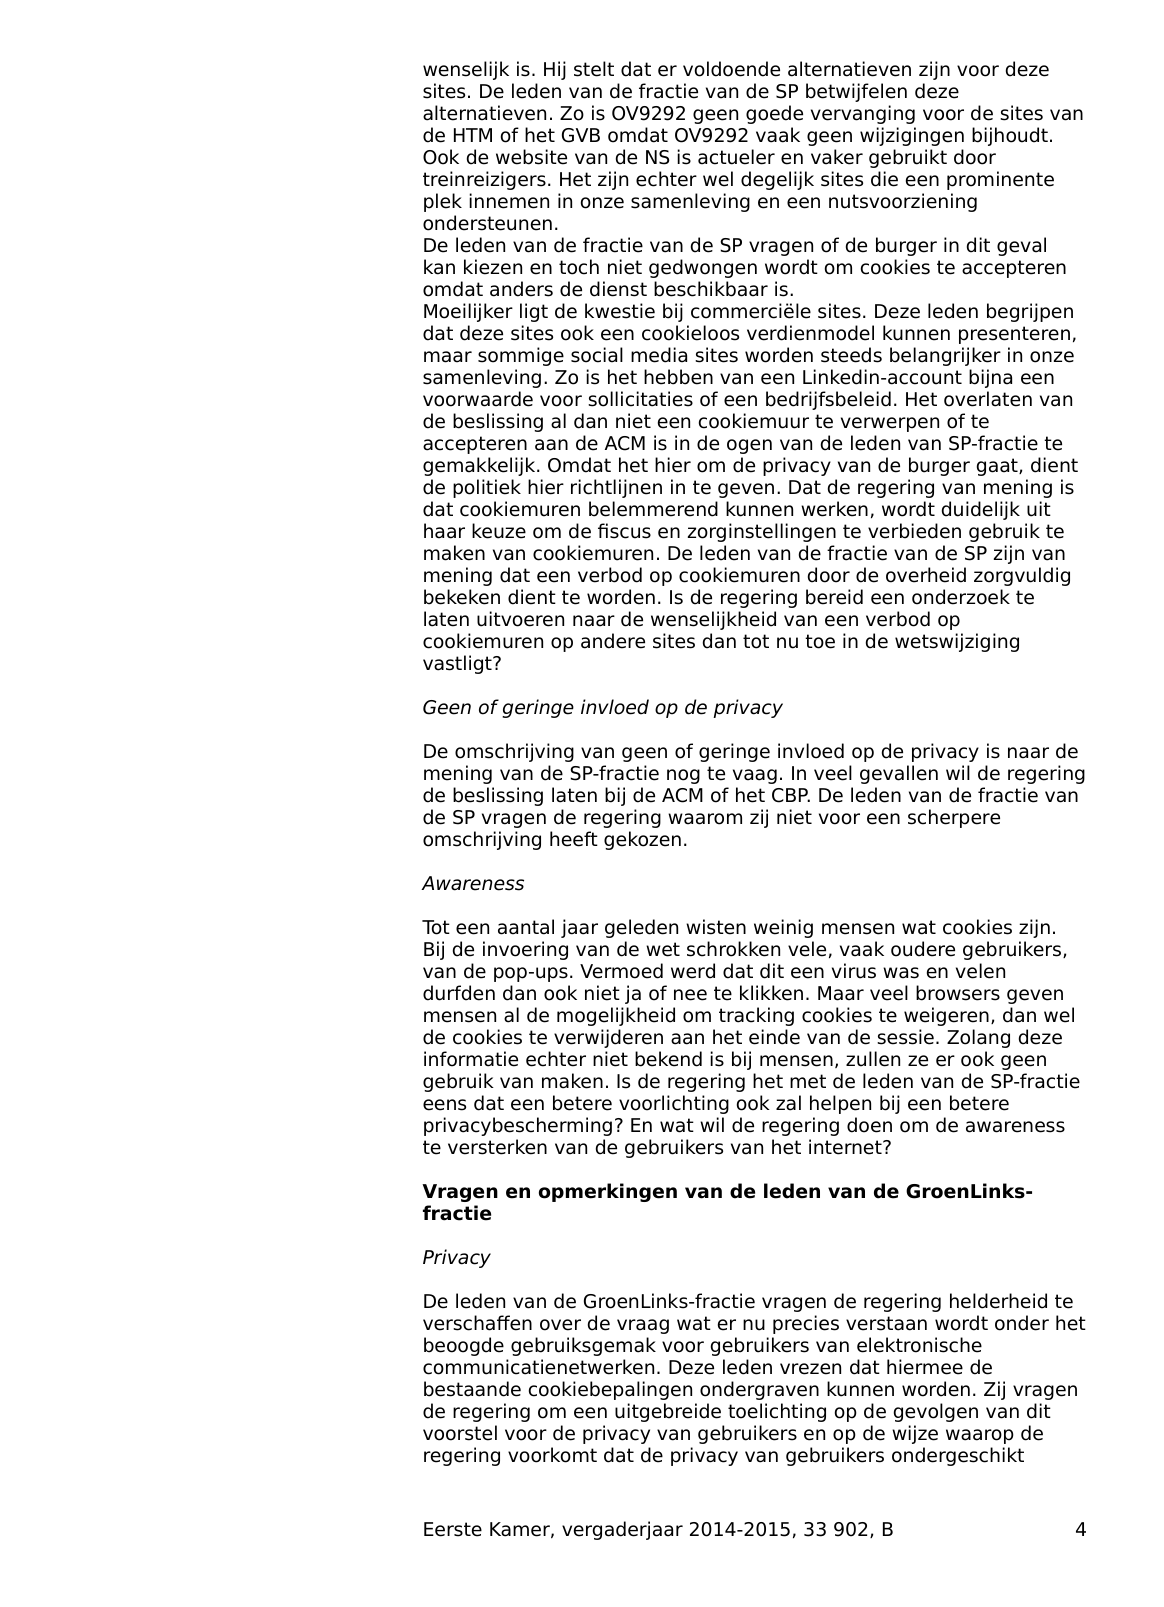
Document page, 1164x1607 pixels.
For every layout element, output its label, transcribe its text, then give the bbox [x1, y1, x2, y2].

subtitle Vragen en opmerkingen van de leden van de GroenLinks-fractie [422, 1181, 1087, 1225]
subtitle Geen of geringe invloed op de privacy [422, 697, 1087, 719]
text De leden van de GroenLinks-fractie vragen de regering helderheid te verschaffen over de vraag wat er nu precies verstaan wordt onder het beoogde gebruiksgemak voor gebruikers van elektronische communicatienetwerken. Deze leden vrezen dat hiermee de bestaande cookiebepalingen ondergraven kunnen worden. Zij vragen de regering om een uitgebreide toelichting op de gevolgen van dit voorstel voor de privacy van gebruikers en op de wijze waarop de regering voorkomt dat de privacy van gebruikers ondergeschikt [422, 1291, 1087, 1467]
text Tot een aantal jaar geleden wisten weinig mensen wat cookies zijn. Bij de invoering van de wet schrokken vele, vaak oudere gebruikers, van de pop-ups. Vermoed werd dat dit een virus was en velen durfden dan ook niet ja of nee te klikken. Maar veel browsers geven mensen al de mogelijkheid om tracking cookies te weigeren, dan wel de cookies te verwijderen aan het einde van de sessie. Zolang deze informatie echter niet bekend is bij mensen, zullen ze er ook geen gebruik van maken. Is de regering het met de leden van de SP-fractie eens dat een betere voorlichting ook zal helpen bij een betere privacybescherming? En wat wil de regering doen om de awareness te versterken van de gebruikers van het internet? [422, 917, 1087, 1159]
text De omschrijving van geen of geringe invloed op de privacy is naar de mening van de SP-fractie nog te vaag. In veel gevallen wil de regering de beslissing laten bij de ACM of het CBP. De leden van de fractie van de SP vragen de regering waarom zij niet voor een scherpere omschrijving heeft gekozen. [422, 741, 1087, 851]
text De leden van de fractie van de SP vragen of de burger in dit geval kan kiezen en toch niet gedwongen wordt om cookies te accepteren omdat anders de dienst beschikbaar is. [422, 235, 1087, 301]
text Moeilijker ligt de kwestie bij commerciële sites. Deze leden begrijpen dat deze sites ook een cookieloos verdienmodel kunnen presenteren, maar sommige social media sites worden steeds belangrijker in onze samenleving. Zo is het hebben van een Linkedin-account bijna een voorwaarde voor sollicitaties of een bedrijfsbeleid. Het overlaten van de beslissing al dan niet een cookiemuur te verwerpen of te accepteren aan de ACM is in de ogen van de leden van SP-fractie te gemakkelijk. Omdat het hier om de privacy van de burger gaat, dient de politiek hier richtlijnen in te geven. Dat de regering van mening is dat cookiemuren belemmerend kunnen werken, wordt duidelijk uit haar keuze om de fiscus en zorginstellingen te verbieden gebruik te maken van cookiemuren. De leden van de fractie van de SP zijn van mening dat een verbod op cookiemuren door de overheid zorgvuldig bekeken dient te worden. Is de regering bereid een onderzoek te laten uitvoeren naar de wenselijkheid van een verbod op cookiemuren op andere sites dan tot nu toe in de wetswijziging vastligt? [422, 301, 1087, 674]
subtitle Awareness [422, 873, 1087, 895]
text wenselijk is. Hij stelt dat er voldoende alternatieven zijn voor deze sites. De leden van de fractie van de SP betwijfelen deze alternatieven. Zo is OV9292 geen goede vervanging voor de sites van de HTM of het GVB omdat OV9292 vaak geen wijzigingen bijhoudt. Ook de website van de NS is actueler en vaker gebruikt door treinreizigers. Het zijn echter wel degelijk sites die een prominente plek innemen in onze samenleving en een nutsvoorziening ondersteunen. [422, 59, 1087, 235]
subtitle Privacy [422, 1247, 1087, 1269]
